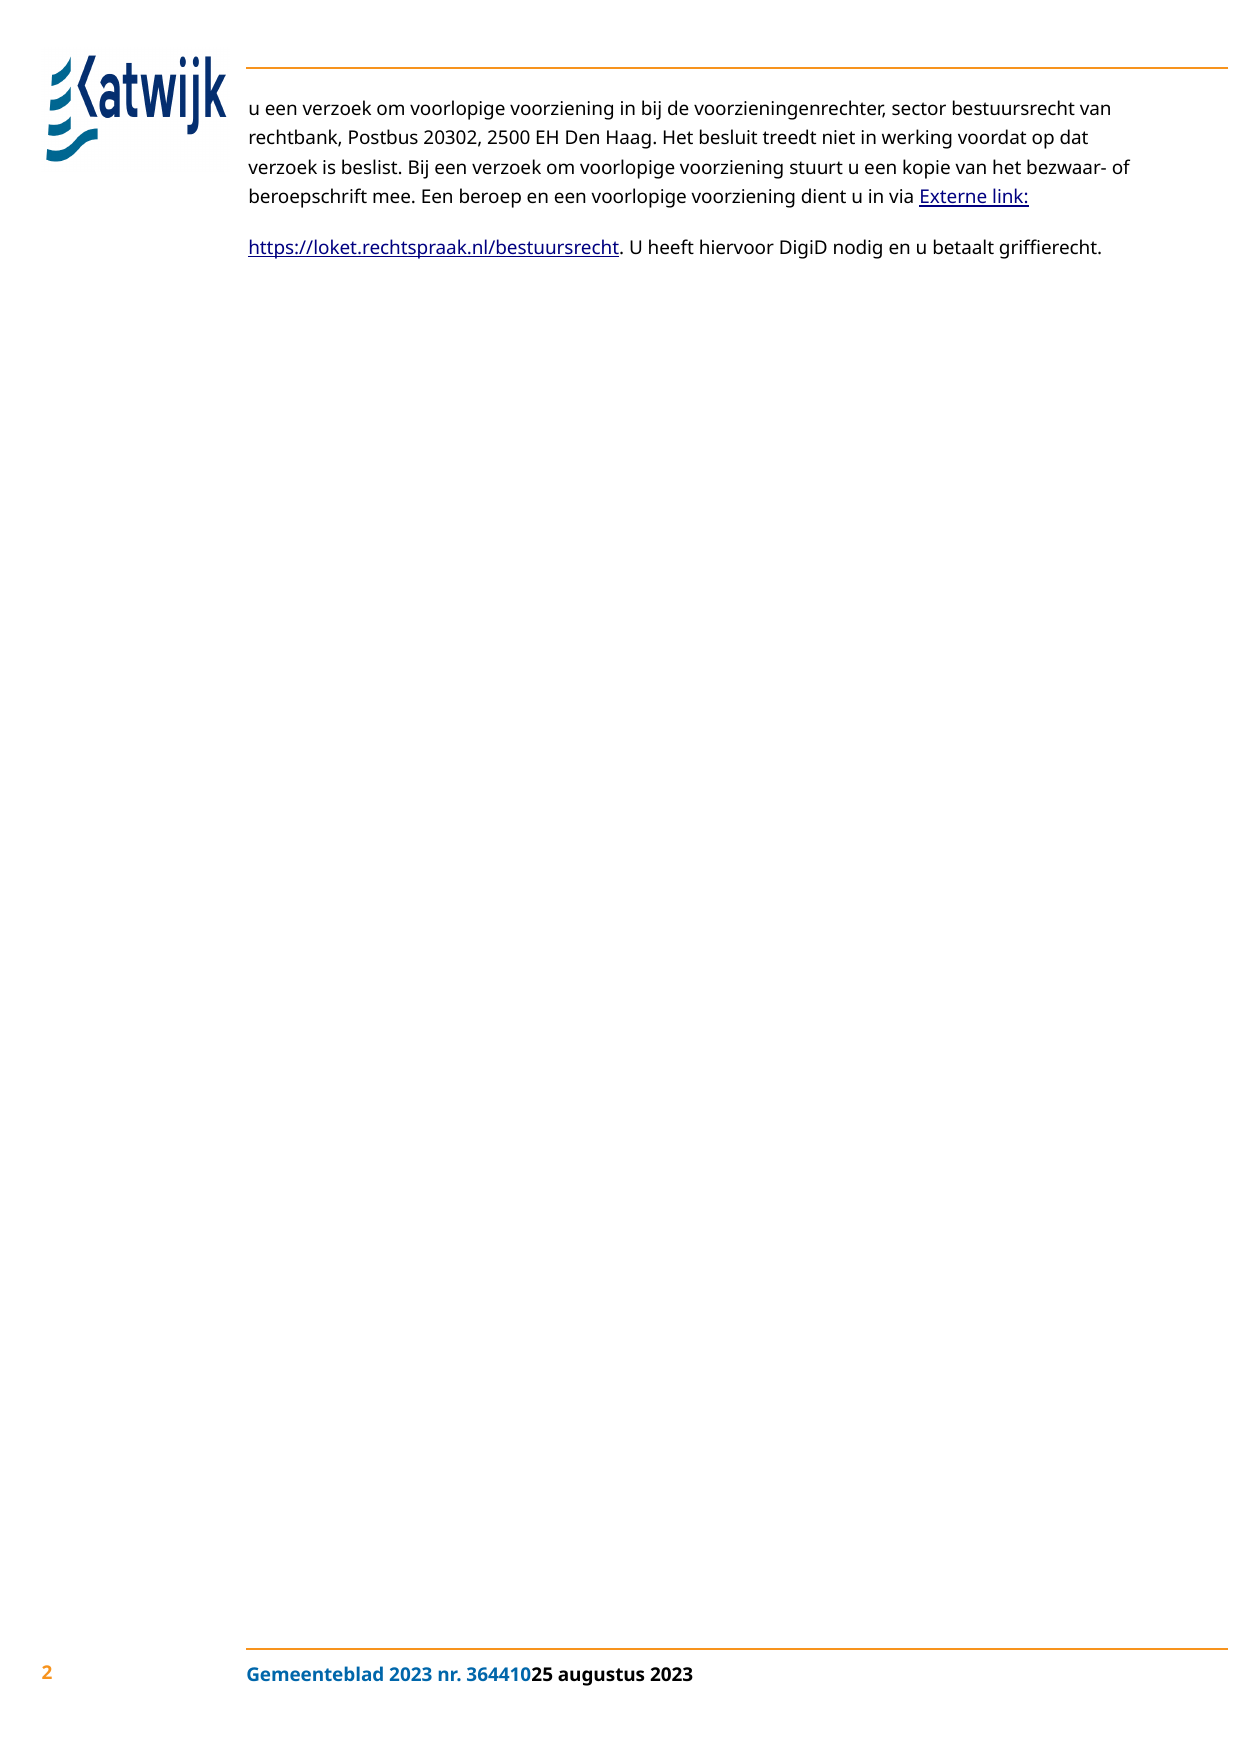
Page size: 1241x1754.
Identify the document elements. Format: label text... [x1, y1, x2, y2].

text https://loket.rechtspraak.nl/bestuursrecht. U heeft hiervoor DigiD nodig en u betaalt griffierecht. [248, 234, 1152, 260]
text u een verzoek om voorlopige voorziening in bij de voorzieningenrechter, sector bestuursrecht van rechtbank, Postbus 20302, 2500 EH Den Haag. Het besluit treedt niet in werking voordat op dat verzoek is beslist. Bij een verzoek om voorlopige voorziening stuurt u een kopie van het bezwaar- of beroepschrift mee. Een beroep en een voorlopige voorziening dient u in via Externe link: [248, 95, 1152, 209]
picture [41, 47, 231, 172]
